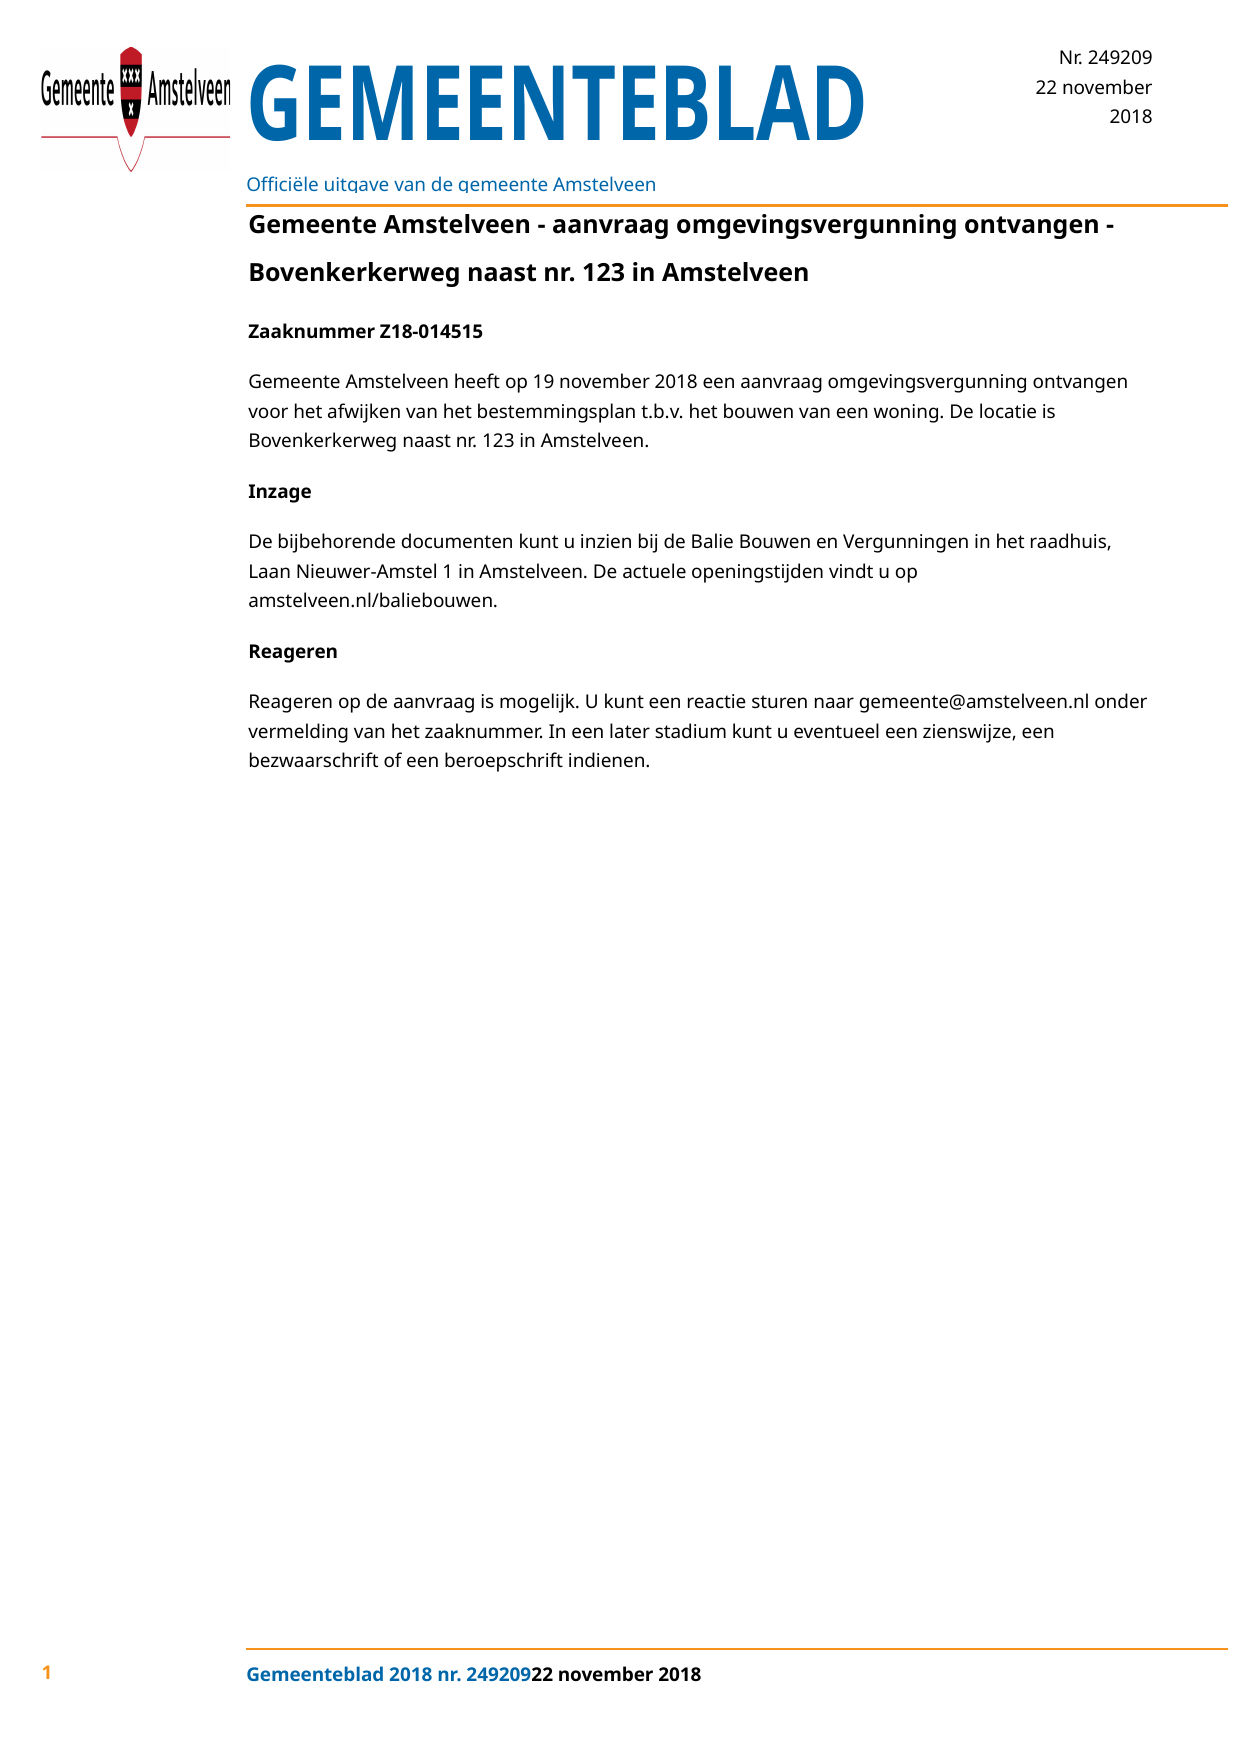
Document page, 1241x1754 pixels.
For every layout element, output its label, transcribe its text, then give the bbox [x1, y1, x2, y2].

text Reageren op de aanvraag is mogelijk. U kunt een reactie sturen naar gemeente@amstelveen.nl onder vermelding van het zaaknummer. In een later stadium kunt u eventueel een zienswijze, een bezwaarschrift of een beroepschrift indienen. [248, 688, 1152, 773]
text Reageren [248, 638, 1152, 664]
text De bijbehorende documenten kunt u inzien bij de Balie Bouwen en Vergunningen in het raadhuis, Laan Nieuwer-Amstel 1 in Amstelveen. De actuele openingstijden vindt u op amstelveen.nl/baliebouwen. [248, 528, 1152, 613]
text Gemeente Amstelveen - aanvraag omgevingsvergunning ontvangen - Bovenkerkerweg naast nr. 123 in Amstelveen [248, 207, 1152, 288]
text Inzage [248, 478, 1152, 504]
text Zaaknummer Z18-014515 [248, 318, 1152, 344]
text Gemeente Amstelveen heeft op 19 november 2018 een aanvraag omgevingsvergunning ontvangen voor het afwijken van het bestemmingsplan t.b.v. het bouwen van een woning. De locatie is Bovenkerkerweg naast nr. 123 in Amstelveen. [248, 368, 1152, 453]
picture [41, 47, 231, 172]
